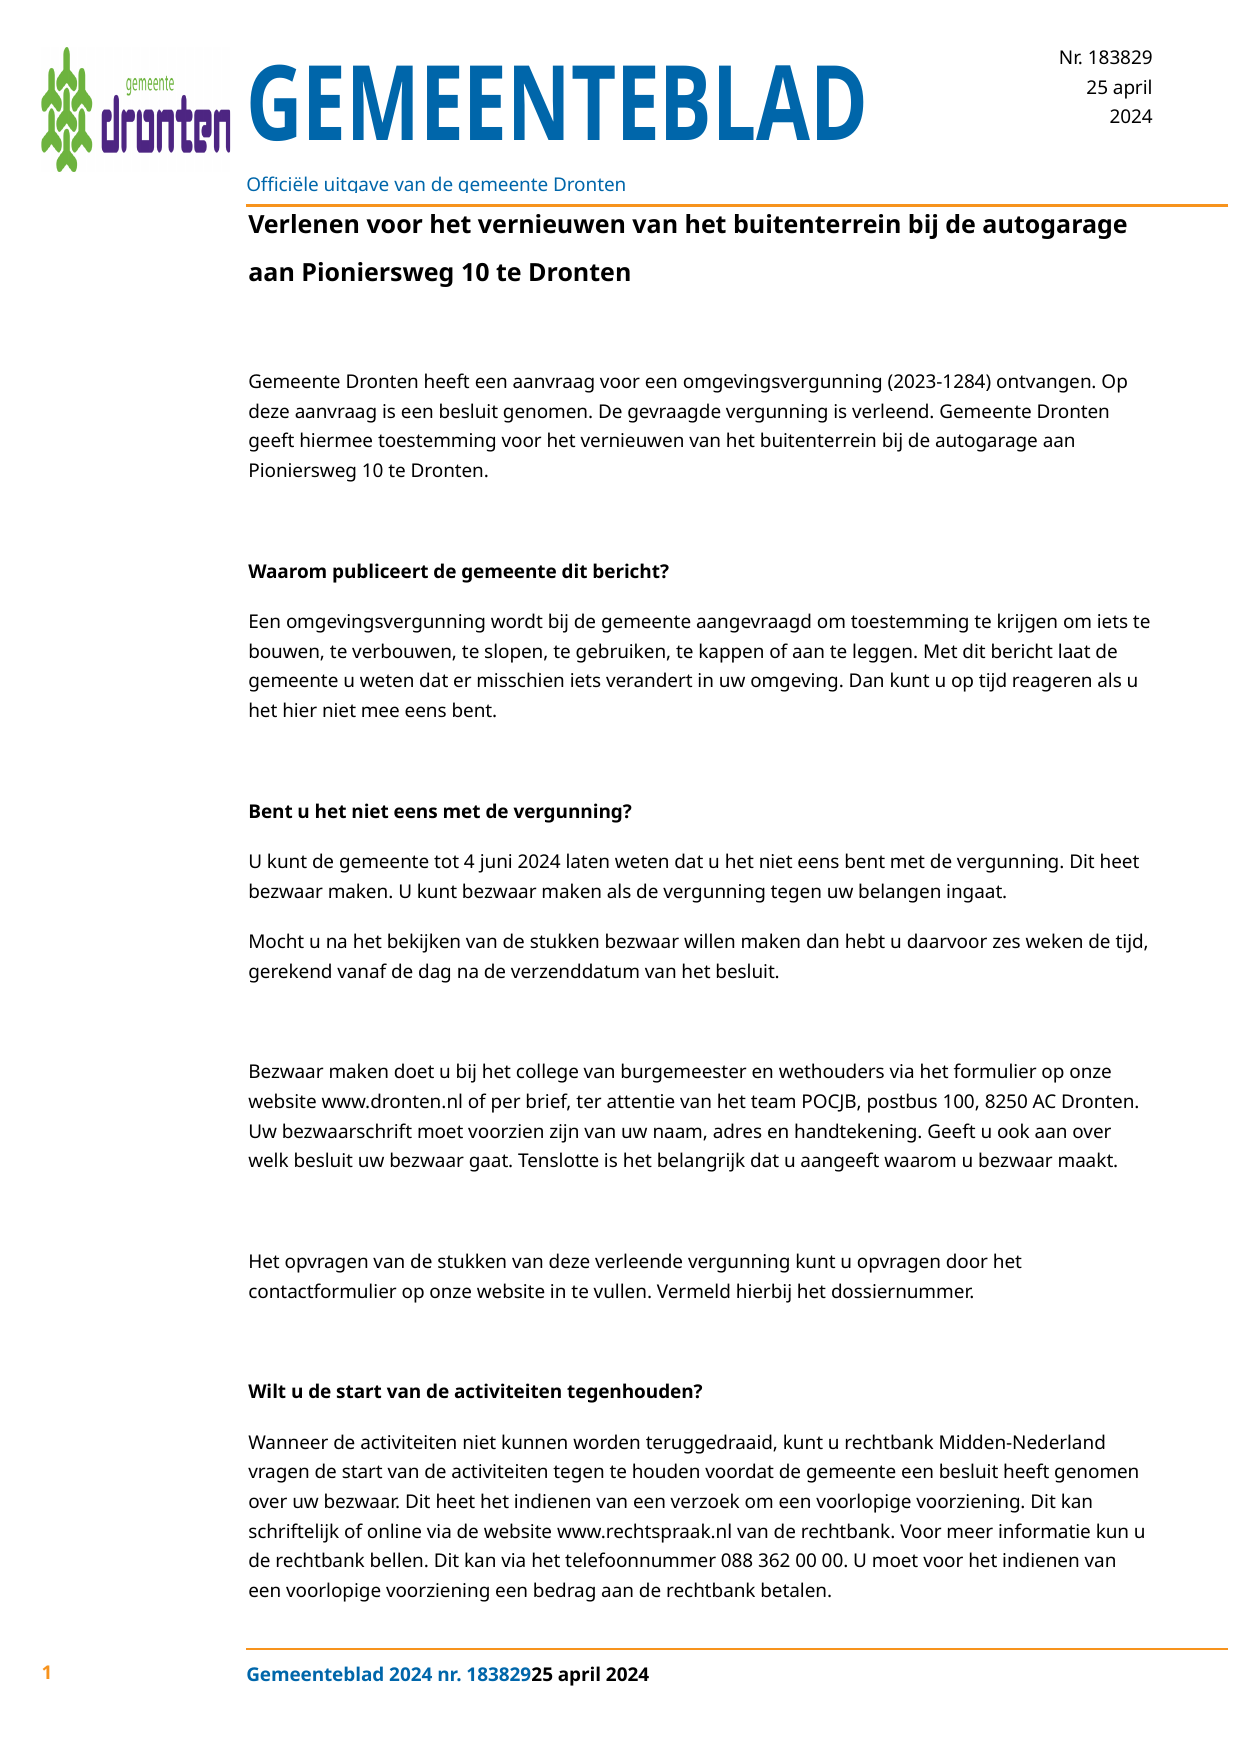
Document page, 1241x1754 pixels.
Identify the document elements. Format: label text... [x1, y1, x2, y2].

picture [41, 47, 231, 172]
text Gemeente Dronten heeft een aanvraag voor een omgevingsvergunning (2023-1284) ontvangen. Op deze aanvraag is een besluit genomen. De gevraagde vergunning is verleend. Gemeente Dronten geeft hiermee toestemming voor het vernieuwen van het buitenterrein bij de autogarage aan Pioniersweg 10 te Dronten. [248, 368, 1152, 483]
text Wanneer de activiteiten niet kunnen worden teruggedraaid, kunt u rechtbank Midden-Nederland vragen de start van de activiteiten tegen te houden voordat de gemeente een besluit heeft genomen over uw bezwaar. Dit heet het indienen van een verzoek om een voorlopige voorziening. Dit kan schriftelijk of online via de website www.rechtspraak.nl van de rechtbank. Voor meer informatie kun u de rechtbank bellen. Dit kan via het telefoonnummer 088 362 00 00. U moet voor het indienen van een voorlopige voorziening een bedrag aan de rechtbank betalen. [248, 1429, 1152, 1603]
text Verlenen voor het vernieuwen van het buitenterrein bij de autogarage aan Pioniersweg 10 te Dronten [248, 207, 1152, 288]
text Bent u het niet eens met de vergunning? [248, 798, 1152, 824]
text Waarom publiceert de gemeente dit bericht? [248, 558, 1152, 584]
text Wilt u de start van de activiteiten tegenhouden? [248, 1379, 1152, 1404]
text U kunt de gemeente tot 4 juni 2024 laten weten dat u het niet eens bent met de vergunning. Dit heet bezwaar maken. U kunt bezwaar maken als de vergunning tegen uw belangen ingaat. [248, 848, 1152, 904]
text Het opvragen van de stukken van deze verleende vergunning kunt u opvragen door het contactformulier op onze website in te vullen. Vermeld hierbij het dossiernummer. [248, 1248, 1152, 1304]
text Bezwaar maken doet u bij het college van burgemeester en wethouders via het formulier op onze website www.dronten.nl of per brief, ter attentie van het team POCJB, postbus 100, 8250 AC Dronten. Uw bezwaarschrift moet voorzien zijn van uw naam, adres en handtekening. Geeft u ook aan over welk besluit uw bezwaar gaat. Tenslotte is het belangrijk dat u aangeeft waarom u bezwaar maakt. [248, 1059, 1152, 1173]
text Een omgevingsvergunning wordt bij de gemeente aangevraagd om toestemming te krijgen om iets te bouwen, te verbouwen, te slopen, te gebruiken, te kappen of aan te leggen. Met dit bericht laat de gemeente u weten dat er misschien iets verandert in uw omgeving. Dan kunt u op tijd reageren als u het hier niet mee eens bent. [248, 608, 1152, 723]
text Mocht u na het bekijken van de stukken bezwaar willen maken dan hebt u daarvoor zes weken de tijd, gerekend vanaf de dag na de verzenddatum van het besluit. [248, 928, 1152, 984]
